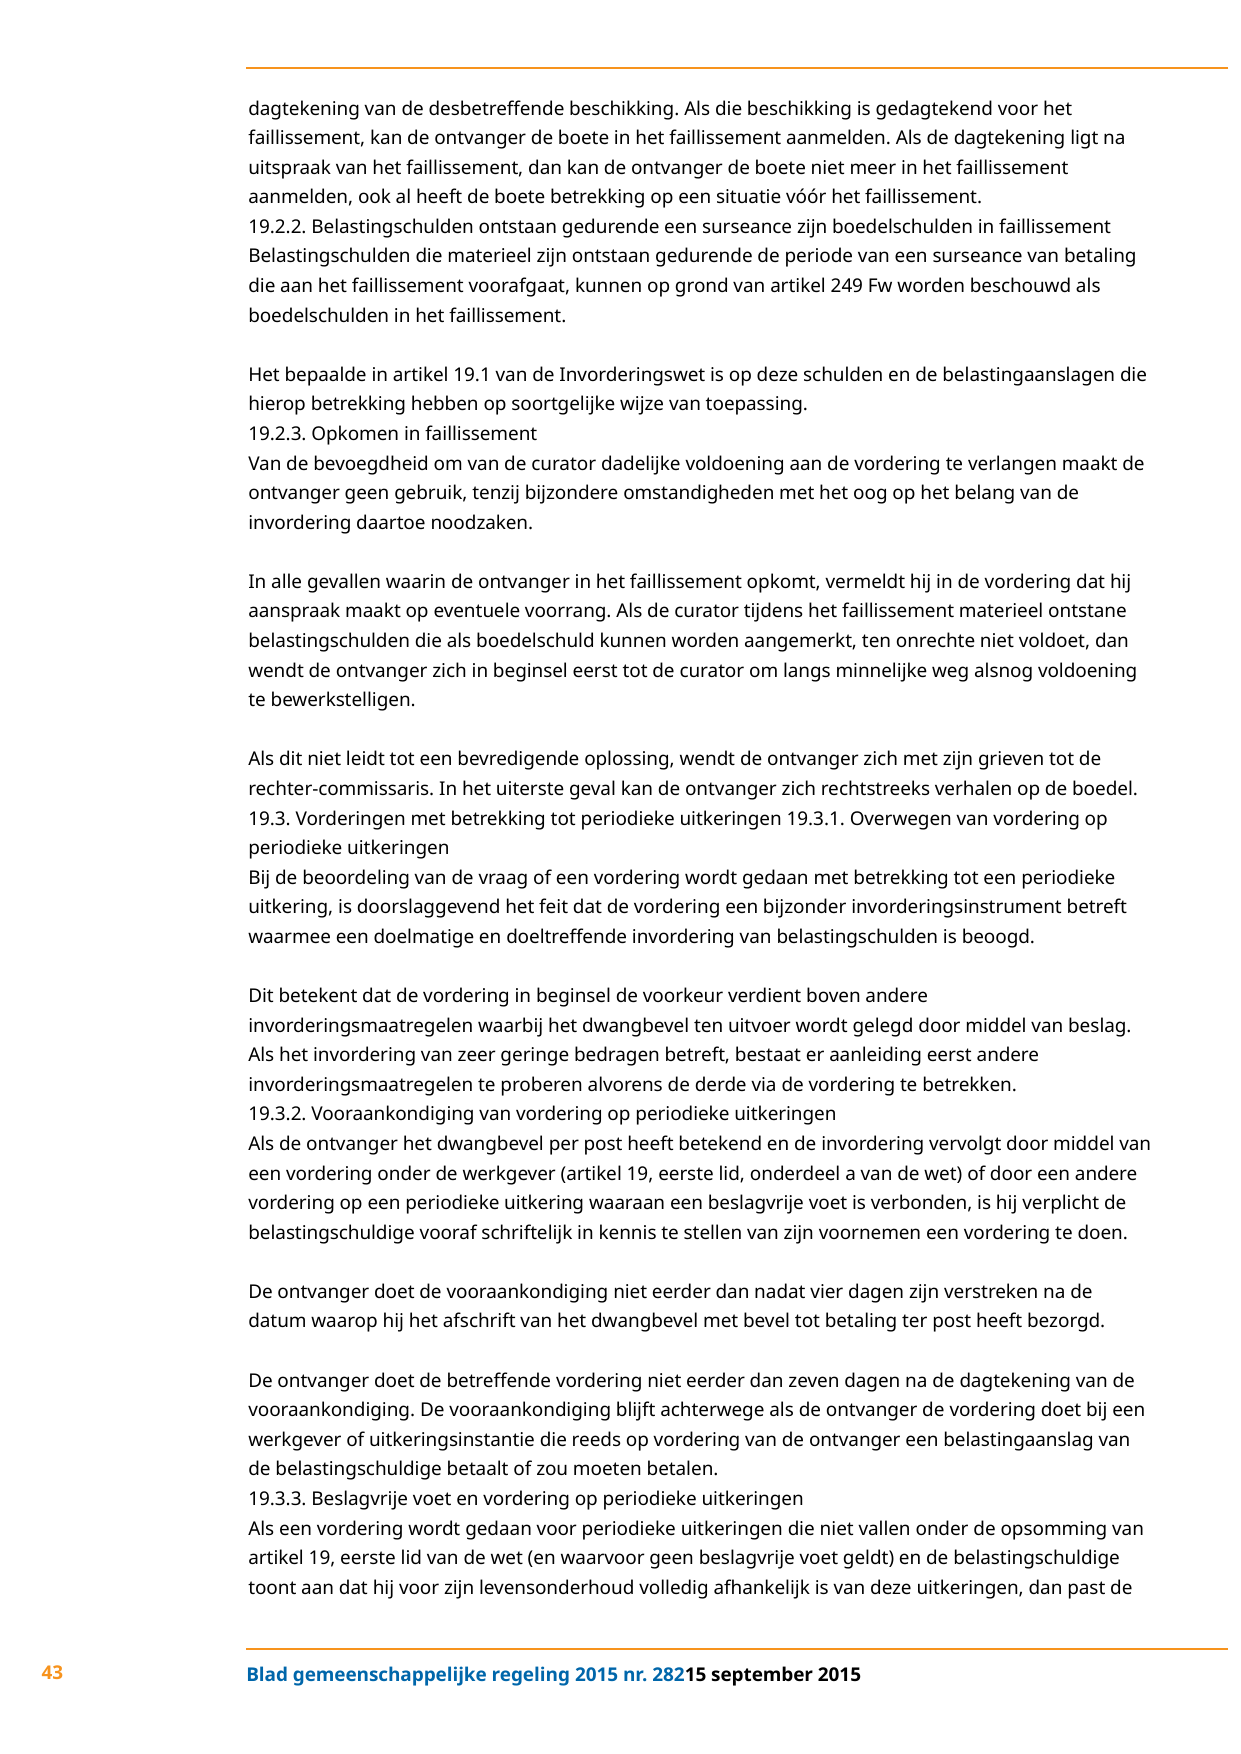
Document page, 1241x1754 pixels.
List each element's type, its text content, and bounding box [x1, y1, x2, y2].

text Dit betekent dat de vordering in beginsel de voorkeur verdient boven andere invorderingsmaatregelen waarbij het dwangbevel ten uitvoer wordt gelegd door middel van beslag. Als het invordering van zeer geringe bedragen betreft, bestaat er aanleiding eerst andere invorderingsmaatregelen te proberen alvorens de derde via de vordering te betrekken. [248, 982, 1152, 1097]
text Als dit niet leidt tot een bevredigende oplossing, wendt de ontvanger zich met zijn grieven tot de rechter-commissaris. In het uiterste geval kan de ontvanger zich rechtstreeks verhalen op de boedel. [248, 746, 1152, 801]
text 19.3. Vorderingen met betrekking tot periodieke uitkeringen 19.3.1. Overwegen van vordering op periodieke uitkeringen [248, 805, 1152, 860]
text De ontvanger doet de vooraankondiging niet eerder dan nadat vier dagen zijn verstreken na de datum waarop hij het afschrift van het dwangbevel met bevel tot betaling ter post heeft bezorgd. [248, 1278, 1152, 1333]
text Als de ontvanger het dwangbevel per post heeft betekend en de invordering vervolgt door middel van een vordering onder de werkgever (artikel 19, eerste lid, onderdeel a van de wet) of door een andere vordering op een periodieke uitkering waaraan een beslagvrije voet is verbonden, is hij verplicht de belastingschuldige vooraf schriftelijk in kennis te stellen van zijn voornemen een vordering te doen. [248, 1130, 1152, 1245]
text Bij de beoordeling van de vraag of een vordering wordt gedaan met betrekking tot een periodieke uitkering, is doorslaggevend het feit dat de vordering een bijzonder invorderingsinstrument betreft waarmee een doelmatige en doeltreffende invordering van belastingschulden is beoogd. [248, 864, 1152, 949]
text Belastingschulden die materieel zijn ontstaan gedurende de periode van een surseance van betaling die aan het faillissement voorafgaat, kunnen op grond van artikel 249 Fw worden beschouwd als boedelschulden in het faillissement. [248, 243, 1152, 328]
text Van de bevoegdheid om van de curator dadelijke voldoening aan de vordering te verlangen maakt de ontvanger geen gebruik, tenzij bijzondere omstandigheden met het oog op het belang van de invordering daartoe noodzaken. [248, 450, 1152, 535]
text 19.2.3. Opkomen in faillissement [248, 420, 1152, 446]
text Het bepaalde in artikel 19.1 van de Invorderingswet is op deze schulden en de belastingaanslagen die hierop betrekking hebben op soortgelijke wijze van toepassing. [248, 361, 1152, 416]
text In alle gevallen waarin de ontvanger in het faillissement opkomt, vermeldt hij in de vordering dat hij aanspraak maakt op eventuele voorrang. Als de curator tijdens het faillissement materieel ontstane belastingschulden die als boedelschuld kunnen worden aangemerkt, ten onrechte niet voldoet, dan wendt de ontvanger zich in beginsel eerst tot de curator om langs minnelijke weg alsnog voldoening te bewerkstelligen. [248, 568, 1152, 712]
text 19.2.2. Belastingschulden ontstaan gedurende een surseance zijn boedelschulden in faillissement [248, 213, 1152, 239]
text Als een vordering wordt gedaan voor periodieke uitkeringen die niet vallen onder de opsomming van artikel 19, eerste lid van de wet (en waarvoor geen beslagvrije voet geldt) en de belastingschuldige toont aan dat hij voor zijn levensonderhoud volledig afhankelijk is van deze uitkeringen, dan past de [248, 1515, 1152, 1600]
text De ontvanger doet de betreffende vordering niet eerder dan zeven dagen na de dagtekening van de vooraankondiging. De vooraankondiging blijft achterwege als de ontvanger de vordering doet bij een werkgever of uitkeringsinstantie die reeds op vordering van de ontvanger een belastingaanslag van de belastingschuldige betaalt of zou moeten betalen. [248, 1367, 1152, 1481]
text dagtekening van de desbetreffende beschikking. Als die beschikking is gedagtekend voor het faillissement, kan de ontvanger de boete in het faillissement aanmelden. Als de dagtekening ligt na uitspraak van het faillissement, dan kan de ontvanger de boete niet meer in het faillissement aanmelden, ook al heeft de boete betrekking op een situatie vóór het faillissement. [248, 95, 1152, 209]
text 19.3.3. Beslagvrije voet en vordering op periodieke uitkeringen [248, 1485, 1152, 1511]
text 19.3.2. Vooraankondiging van vordering op periodieke uitkeringen [248, 1101, 1152, 1126]
picture [41, 47, 231, 172]
